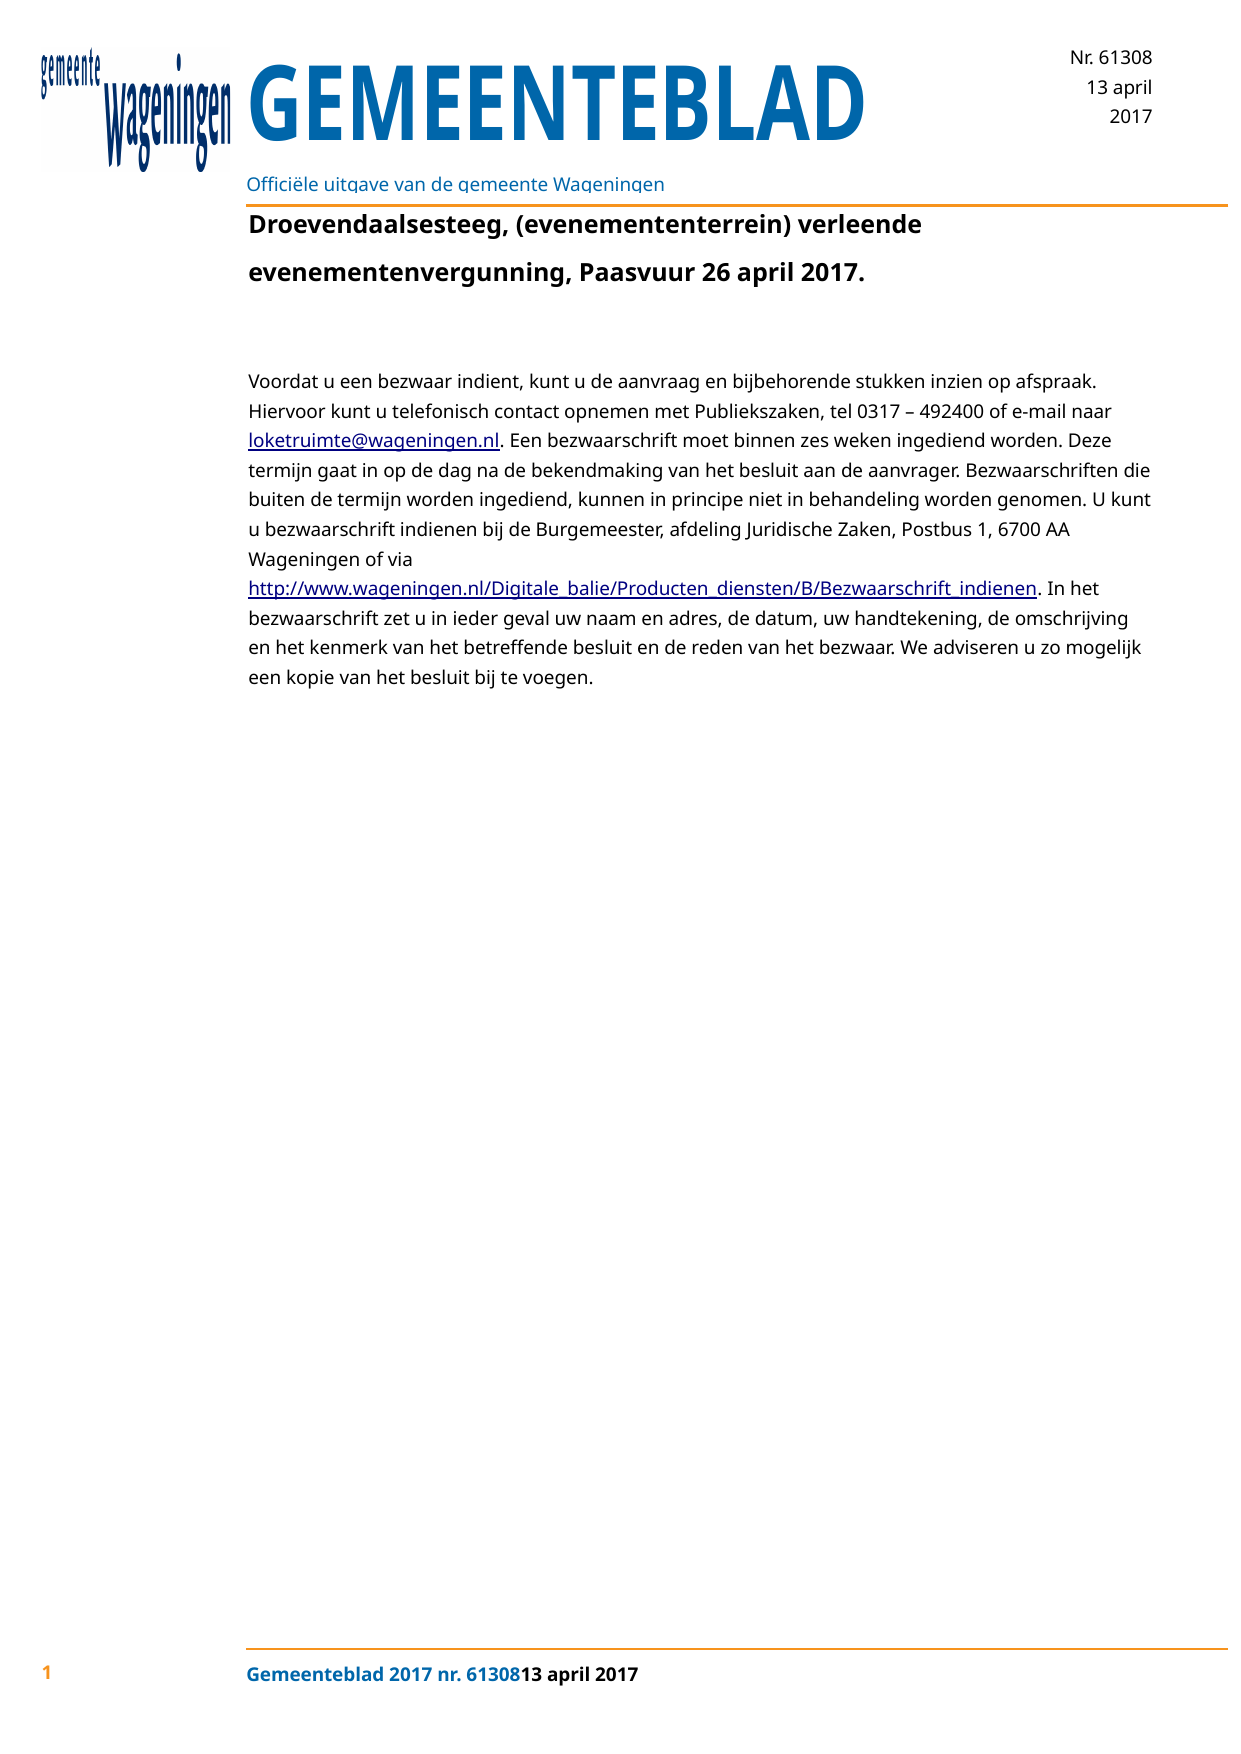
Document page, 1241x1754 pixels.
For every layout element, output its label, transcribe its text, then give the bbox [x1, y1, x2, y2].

picture [41, 47, 231, 172]
text Droevendaalsesteeg, (evenemententerrein) verleende evenementenvergunning, Paasvuur 26 april 2017. [248, 207, 1152, 288]
text Voordat u een bezwaar indient, kunt u de aanvraag en bijbehorende stukken inzien op afspraak. Hiervoor kunt u telefonisch contact opnemen met Publiekszaken, tel 0317 – 492400 of e-mail naar loketruimte@wageningen.nl. Een bezwaarschrift moet binnen zes weken ingediend worden. Deze termijn gaat in op de dag na de bekendmaking van het besluit aan de aanvrager. Bezwaarschriften die buiten de termijn worden ingediend, kunnen in principe niet in behandeling worden genomen. U kunt u bezwaarschrift indienen bij de Burgemeester, afdeling Juridische Zaken, Postbus 1, 6700 AA Wageningen of via http://www.wageningen.nl/Digitale_balie/Producten_diensten/B/Bezwaarschrift_indienen. In het bezwaarschrift zet u in ieder geval uw naam en adres, de datum, uw handtekening, de omschrijving en het kenmerk van het betreffende besluit en de reden van het bezwaar. We adviseren u zo mogelijk een kopie van het besluit bij te voegen. [248, 368, 1152, 690]
